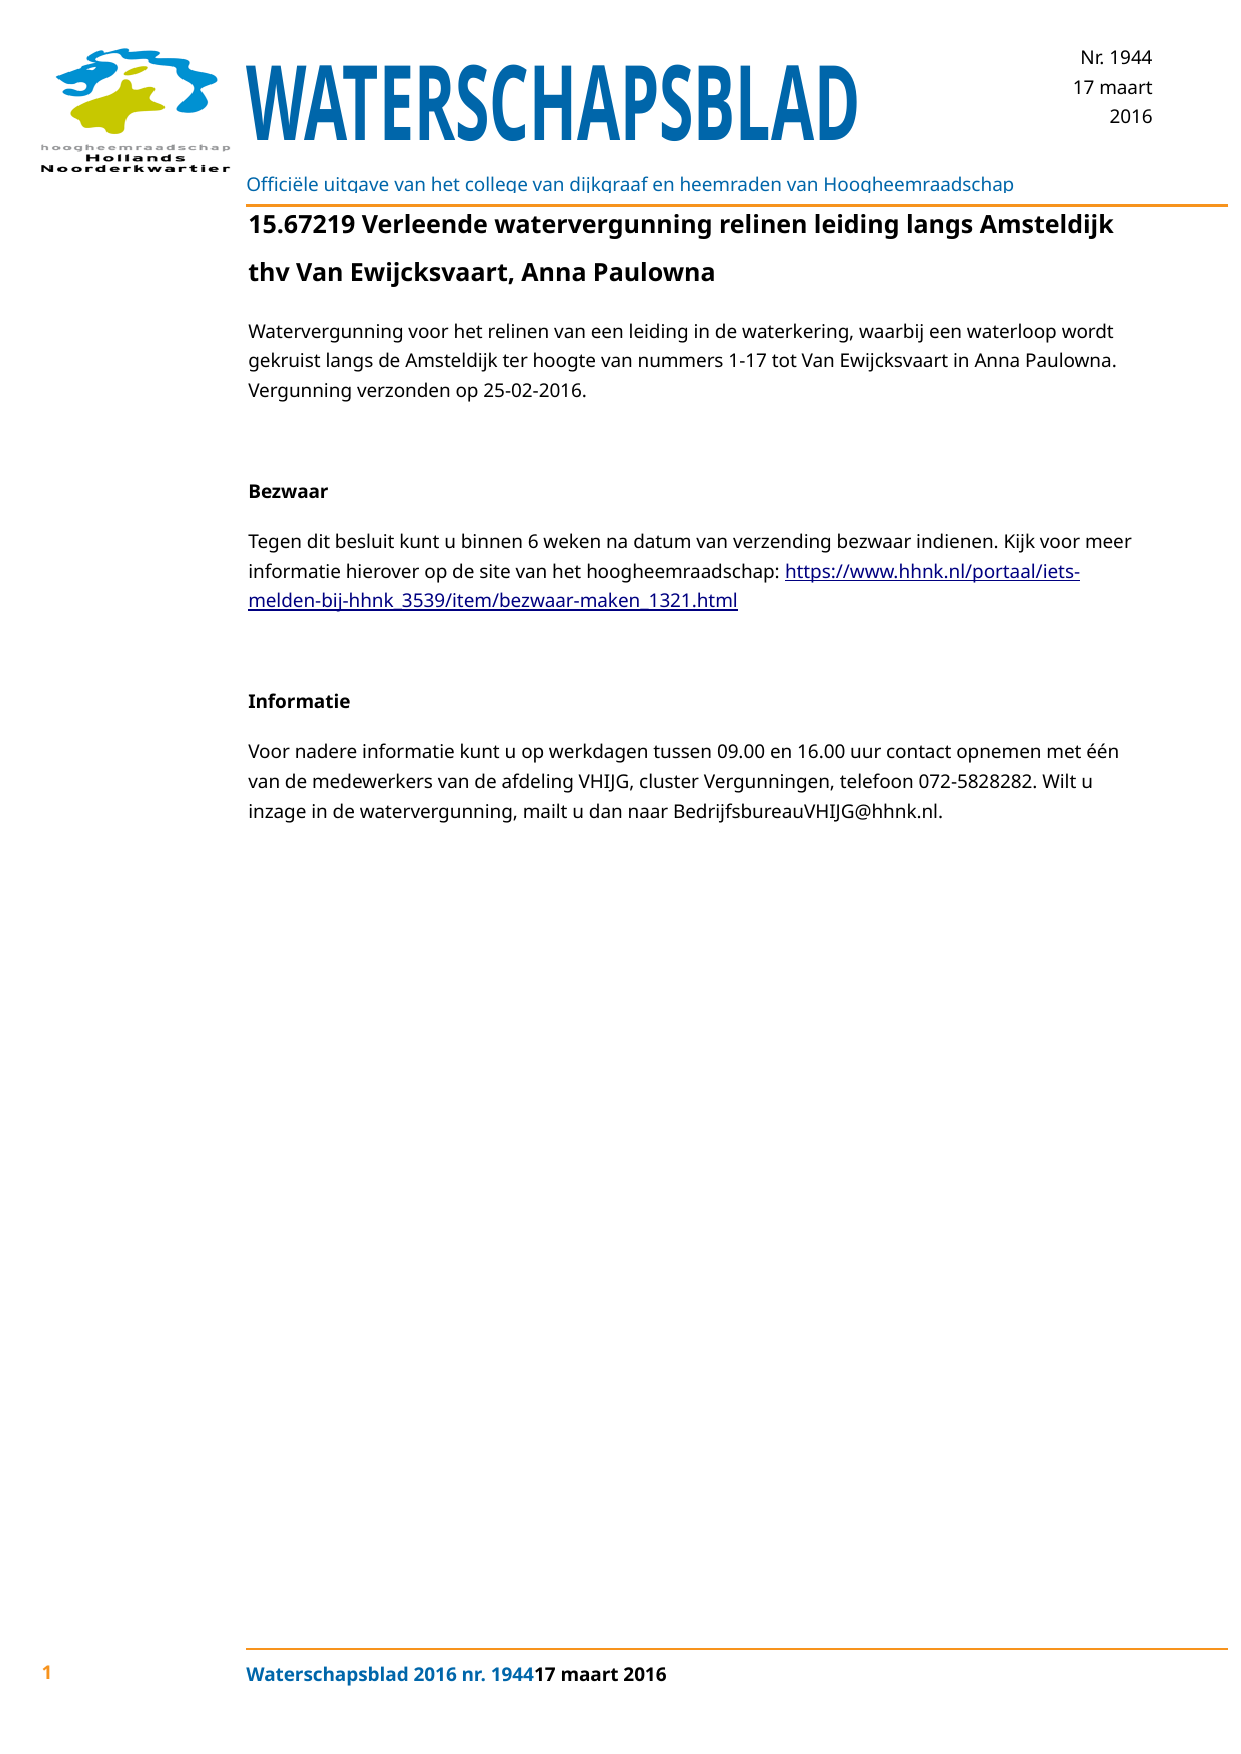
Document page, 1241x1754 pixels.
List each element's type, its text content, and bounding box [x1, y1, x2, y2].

text 15.67219 Verleende watervergunning relinen leiding langs Amsteldijk thv Van Ewijcksvaart, Anna Paulowna [248, 207, 1152, 288]
picture [41, 47, 231, 172]
text Informatie [248, 688, 1152, 714]
text Bezwaar [248, 478, 1152, 504]
text Watervergunning voor het relinen van een leiding in de waterkering, waarbij een waterloop wordt gekruist langs de Amsteldijk ter hoogte van nummers 1-17 tot Van Ewijcksvaart in Anna Paulowna. Vergunning verzonden op 25-02-2016. [248, 318, 1152, 403]
text Voor nadere informatie kunt u op werkdagen tussen 09.00 en 16.00 uur contact opnemen met één van de medewerkers van de afdeling VHIJG, cluster Vergunningen, telefoon 072-5828282. Wilt u inzage in de watervergunning, mailt u dan naar BedrijfsbureauVHIJG@hhnk.nl. [248, 739, 1152, 824]
text Tegen dit besluit kunt u binnen 6 weken na datum van verzending bezwaar indienen. Kijk voor meer informatie hierover op de site van het hoogheemraadschap: https://www.hhnk.nl/portaal/iets-melden-bij-hhnk_3539/item/bezwaar-maken_1321.html [248, 528, 1152, 613]
